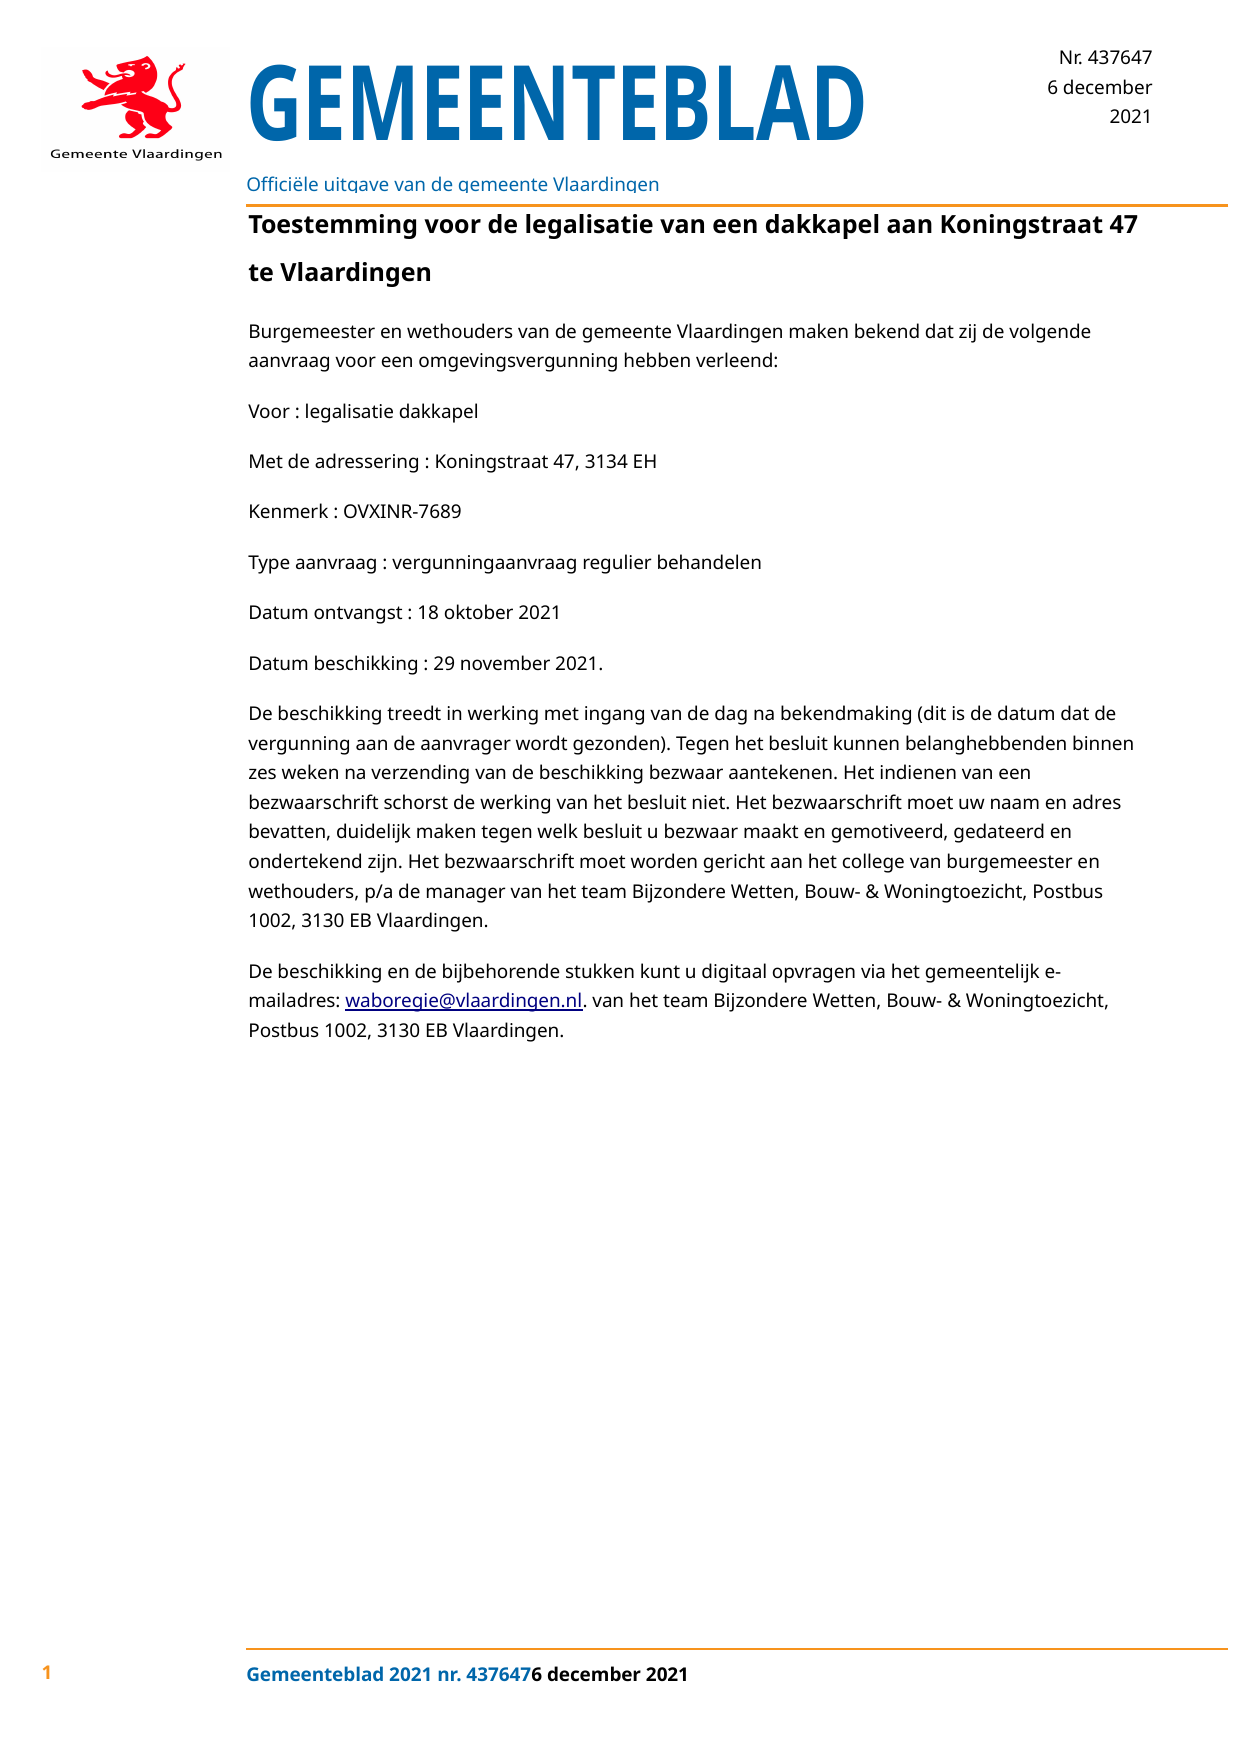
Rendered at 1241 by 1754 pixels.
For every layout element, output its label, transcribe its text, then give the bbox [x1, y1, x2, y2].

text Datum ontvangst : 18 oktober 2021 [248, 599, 1152, 625]
text Met de adressering : Koningstraat 47, 3134 EH [248, 448, 1152, 474]
text Type aanvraag : vergunningaanvraag regulier behandelen [248, 549, 1152, 575]
text Voor : legalisatie dakkapel [248, 398, 1152, 424]
text De beschikking en de bijbehorende stukken kunt u digitaal opvragen via het gemeentelijk e-mailadres: waboregie@vlaardingen.nl. van het team Bijzondere Wetten, Bouw- & Woningtoezicht, Postbus 1002, 3130 EB Vlaardingen. [248, 958, 1152, 1043]
text Datum beschikking : 29 november 2021. [248, 650, 1152, 676]
text Burgemeester en wethouders van de gemeente Vlaardingen maken bekend dat zij de volgende aanvraag voor een omgevingsvergunning hebben verleend: [248, 318, 1152, 373]
text De beschikking treedt in werking met ingang van de dag na bekendmaking (dit is de datum dat de vergunning aan de aanvrager wordt gezonden). Tegen het besluit kunnen belanghebbenden binnen zes weken na verzending van de beschikking bezwaar aantekenen. Het indienen van een bezwaarschrift schorst de werking van het besluit niet. Het bezwaarschrift moet uw naam en adres bevatten, duidelijk maken tegen welk besluit u bezwaar maakt en gemotiveerd, gedateerd en ondertekend zijn. Het bezwaarschrift moet worden gericht aan het college van burgemeester en wethouders, p/a de manager van het team Bijzondere Wetten, Bouw- & Woningtoezicht, Postbus 1002, 3130 EB Vlaardingen. [248, 700, 1152, 933]
text Toestemming voor de legalisatie van een dakkapel aan Koningstraat 47 te Vlaardingen [248, 207, 1152, 288]
picture [41, 47, 231, 172]
text Kenmerk : OVXINR-7689 [248, 499, 1152, 524]
